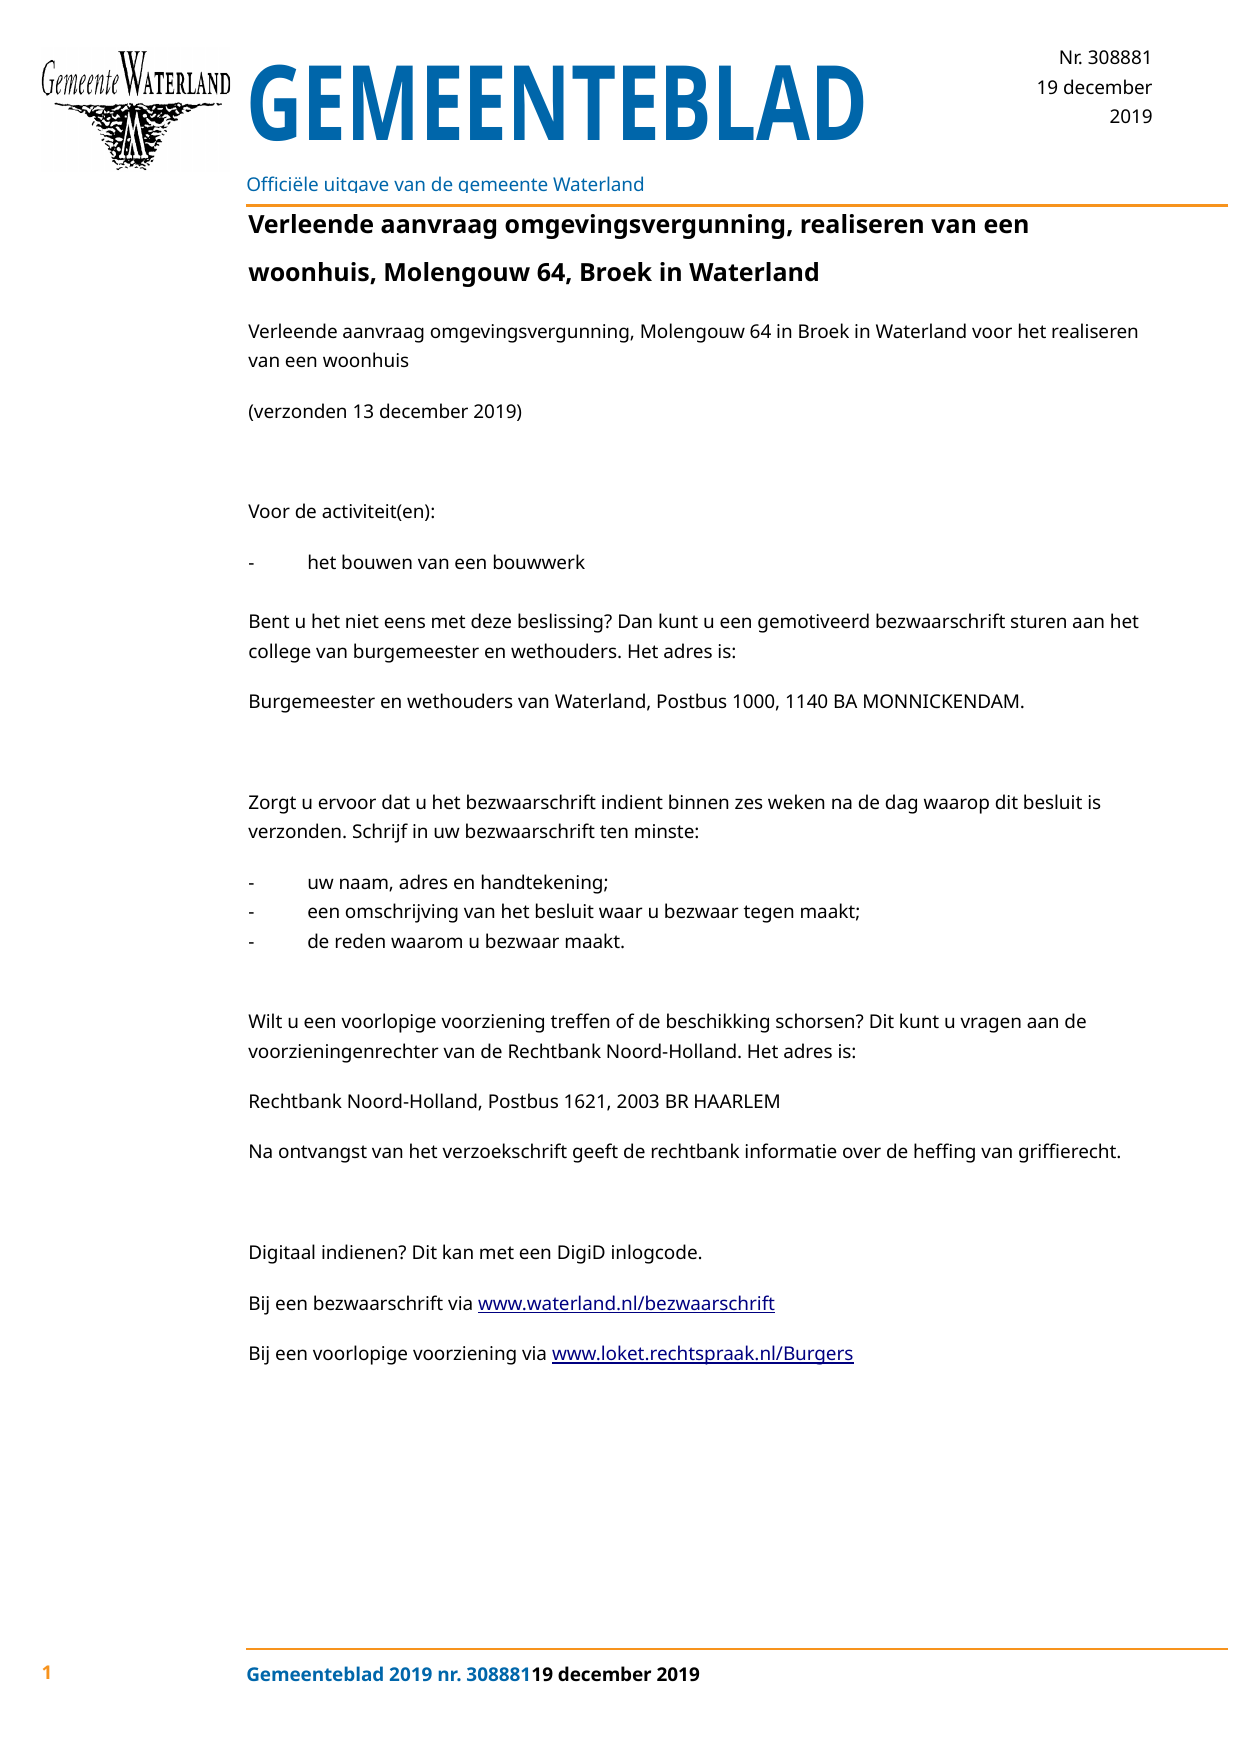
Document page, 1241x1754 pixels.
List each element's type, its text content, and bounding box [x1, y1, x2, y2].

text Verleende aanvraag omgevingsvergunning, realiseren van een woonhuis, Molengouw 64, Broek in Waterland [248, 207, 1152, 288]
text Na ontvangst van het verzoekschrift geeft de rechtbank informatie over de heffing van griffierecht. [248, 1139, 1152, 1164]
text (verzonden 13 december 2019) [248, 398, 1152, 424]
text Zorgt u ervoor dat u het bezwaarschrift indient binnen zes weken na de dag waarop dit besluit is verzonden. Schrijf in uw bezwaarschrift ten minste: [248, 789, 1152, 844]
list de reden waarom u bezwaar maakt. [248, 928, 1152, 954]
text Verleende aanvraag omgevingsvergunning, Molengouw 64 in Broek in Waterland voor het realiseren van een woonhuis [248, 318, 1152, 373]
list het bouwen van een bouwwerk [248, 549, 1152, 575]
list uw naam, adres en handtekening; [248, 869, 1152, 895]
text Wilt u een voorlopige voorziening treffen of de beschikking schorsen? Dit kunt u vragen aan de voorzieningenrechter van de Rechtbank Noord-Holland. Het adres is: [248, 1008, 1152, 1064]
text Rechtbank Noord-Holland, Postbus 1621, 2003 BR HAARLEM [248, 1088, 1152, 1114]
text Bij een bezwaarschrift via www.waterland.nl/bezwaarschrift [248, 1290, 1152, 1316]
text Burgemeester en wethouders van Waterland, Postbus 1000, 1140 BA MONNICKENDAM. [248, 688, 1152, 714]
list een omschrijving van het besluit waar u bezwaar tegen maakt; [248, 899, 1152, 924]
text Bent u het niet eens met deze beslissing? Dan kunt u een gemotiveerd bezwaarschrift sturen aan het college van burgemeester en wethouders. Het adres is: [248, 608, 1152, 664]
text Digitaal indienen? Dit kan met een DigiD inlogcode. [248, 1239, 1152, 1265]
text Voor de activiteit(en): [248, 499, 1152, 524]
picture [41, 47, 231, 172]
text Bij een voorlopige voorziening via www.loket.rechtspraak.nl/Burgers [248, 1340, 1152, 1366]
